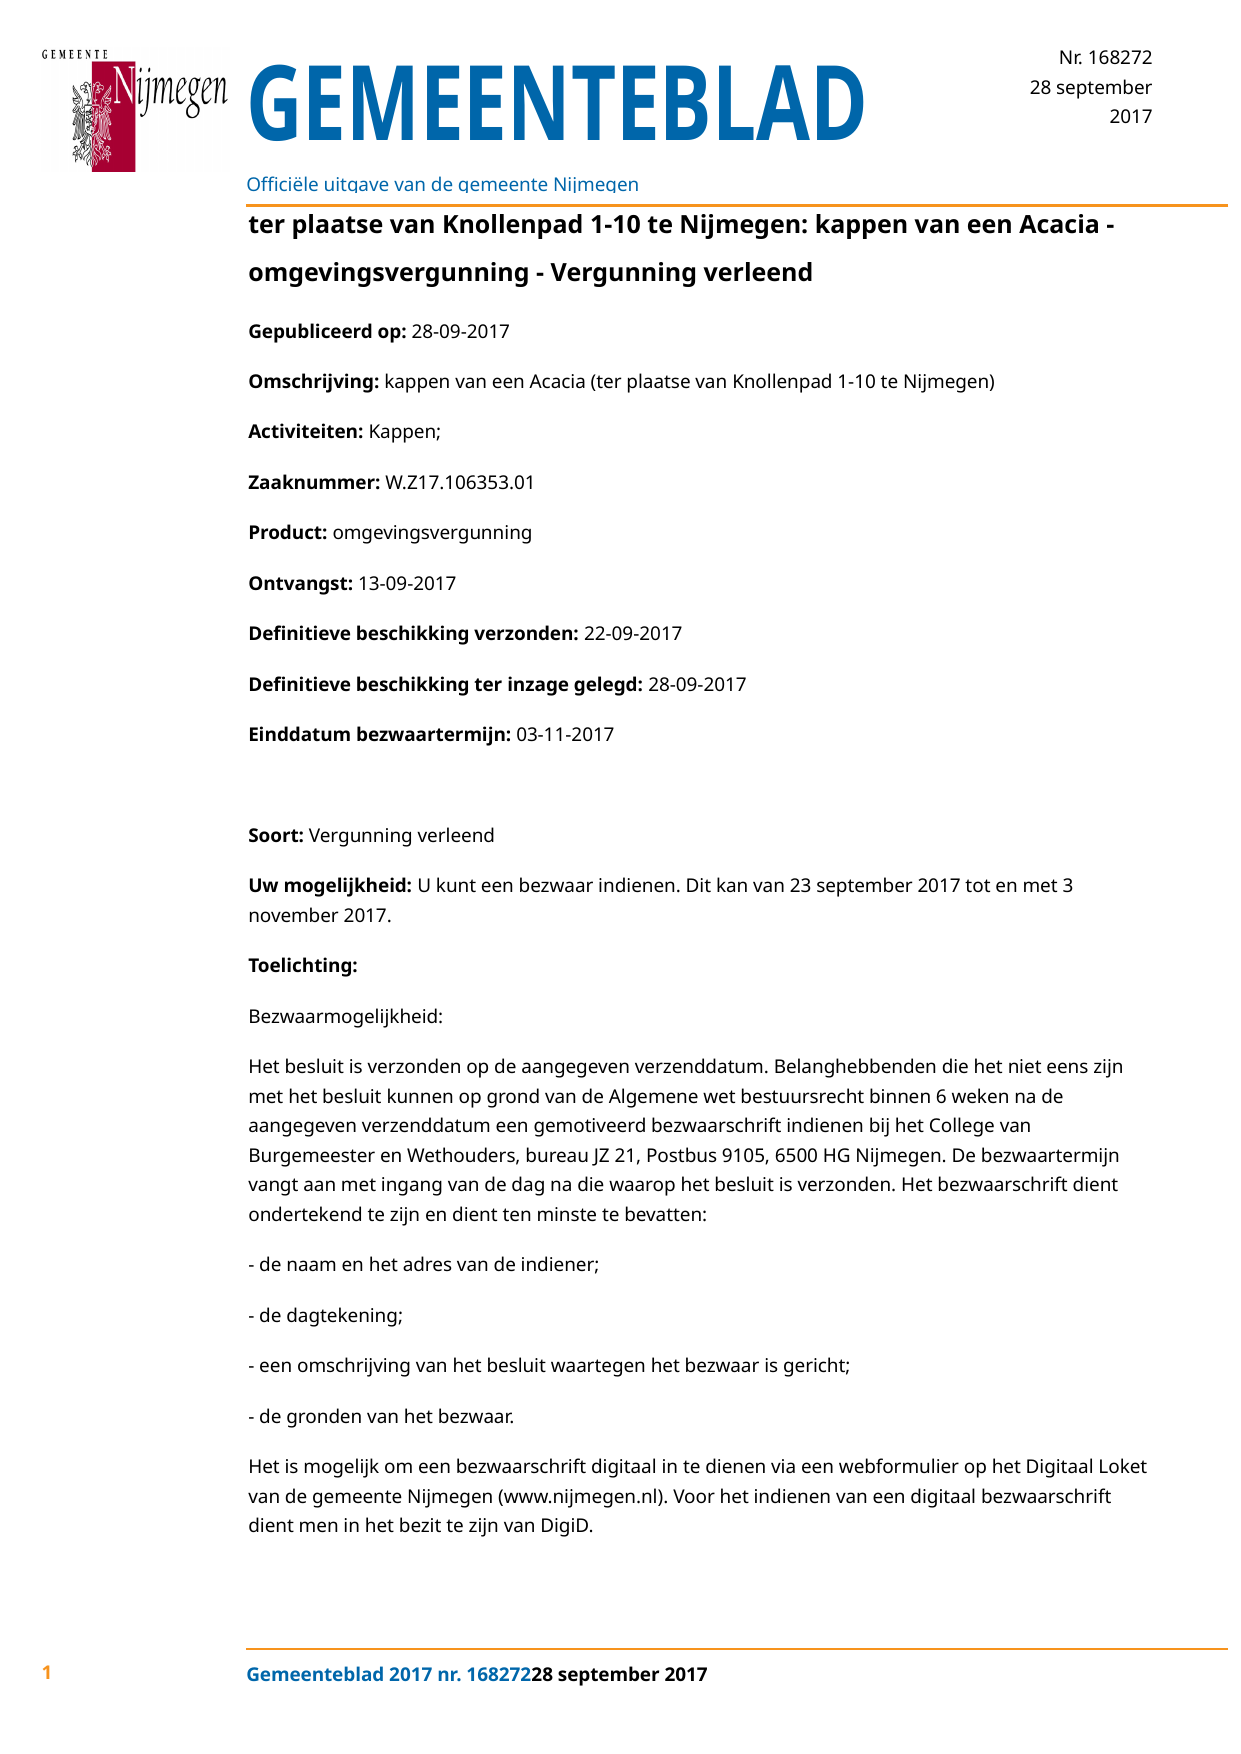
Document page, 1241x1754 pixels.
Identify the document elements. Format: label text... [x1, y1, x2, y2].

text Soort: Vergunning verleend [248, 822, 1152, 848]
picture [41, 47, 231, 172]
text Einddatum bezwaartermijn: 03-11-2017 [248, 721, 1152, 747]
text Toelichting: [248, 952, 1152, 978]
text Het besluit is verzonden op de aangegeven verzenddatum. Belanghebbenden die het niet eens zijn met het besluit kunnen op grond van de Algemene wet bestuursrecht binnen 6 weken na de aangegeven verzenddatum een gemotiveerd bezwaarschrift indienen bij het College van Burgemeester en Wethouders, bureau JZ 21, Postbus 9105, 6500 HG Nijmegen. De bezwaartermijn vangt aan met ingang van de dag na die waarop het besluit is verzonden. Het bezwaarschrift dient ondertekend te zijn en dient ten minste te bevatten: [248, 1053, 1152, 1227]
text Product: omgevingsvergunning [248, 519, 1152, 545]
text Ontvangst: 13-09-2017 [248, 570, 1152, 596]
text Definitieve beschikking verzonden: 22-09-2017 [248, 620, 1152, 646]
text Uw mogelijkheid: U kunt een bezwaar indienen. Dit kan van 23 september 2017 tot en met 3 november 2017. [248, 872, 1152, 928]
text Gepubliceerd op: 28-09-2017 [248, 318, 1152, 344]
text Definitieve beschikking ter inzage gelegd: 28-09-2017 [248, 671, 1152, 697]
text - de naam en het adres van de indiener; [248, 1252, 1152, 1277]
text - een omschrijving van het besluit waartegen het bezwaar is gericht; [248, 1352, 1152, 1378]
text - de gronden van het bezwaar. [248, 1403, 1152, 1429]
text Het is mogelijk om een bezwaarschrift digitaal in te dienen via een webformulier op het Digitaal Loket van de gemeente Nijmegen (www.nijmegen.nl). Voor het indienen van een digitaal bezwaarschrift dient men in het bezit te zijn van DigiD. [248, 1453, 1152, 1538]
text Activiteiten: Kappen; [248, 419, 1152, 444]
text Omschrijving: kappen van een Acacia (ter plaatse van Knollenpad 1-10 te Nijmegen) [248, 368, 1152, 394]
text - de dagtekening; [248, 1302, 1152, 1328]
text ter plaatse van Knollenpad 1-10 te Nijmegen: kappen van een Acacia - omgevingsvergunning - Vergunning verleend [248, 207, 1152, 288]
text Bezwaarmogelijkheid: [248, 1003, 1152, 1029]
text Zaaknummer: W.Z17.106353.01 [248, 469, 1152, 495]
